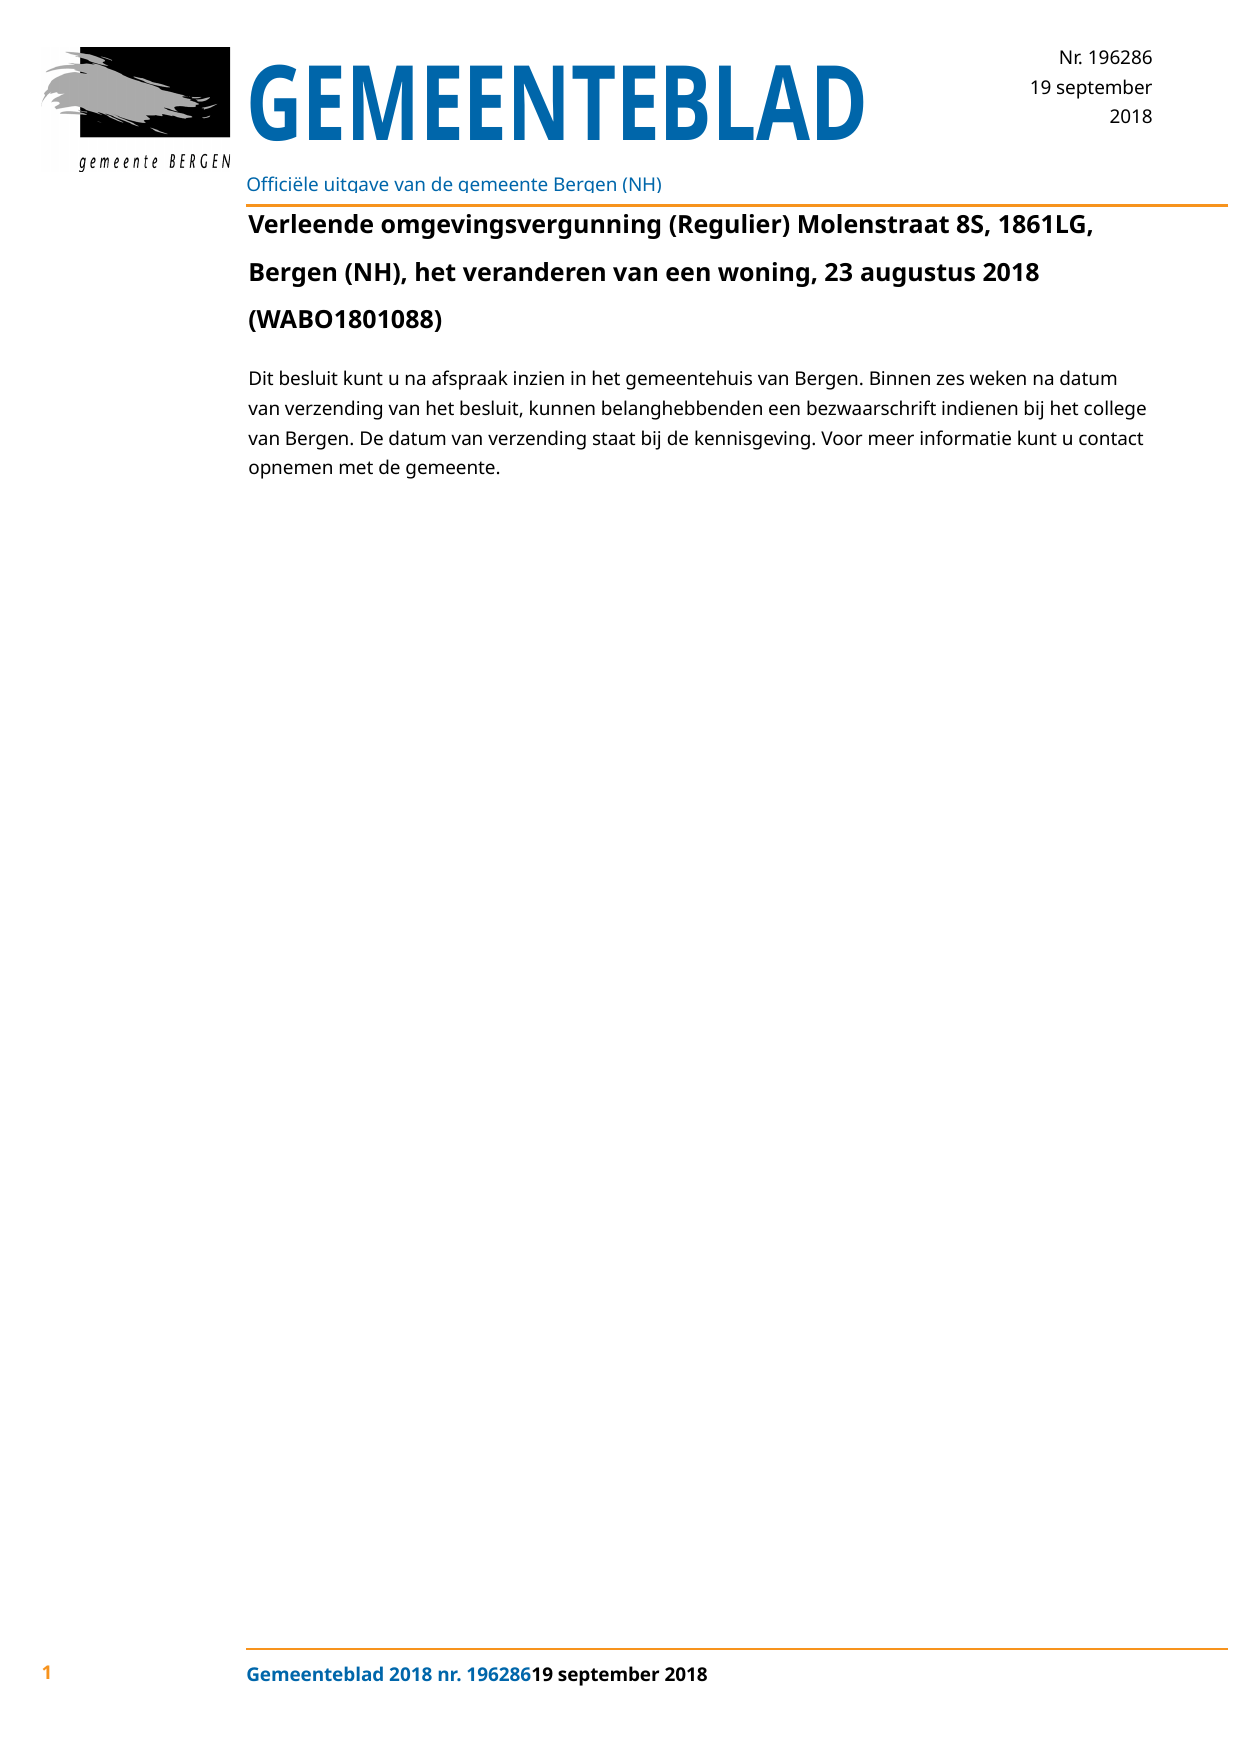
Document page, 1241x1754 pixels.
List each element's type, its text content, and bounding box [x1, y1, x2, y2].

text Dit besluit kunt u na afspraak inzien in het gemeentehuis van Bergen. Binnen zes weken na datum van verzending van het besluit, kunnen belanghebbenden een bezwaarschrift indienen bij het college van Bergen. De datum van verzending staat bij de kennisgeving. Voor meer informatie kunt u contact opnemen met de gemeente. [248, 366, 1152, 480]
picture [41, 47, 231, 172]
text Verleende omgevingsvergunning (Regulier) Molenstraat 8S, 1861LG, Bergen (NH), het veranderen van een woning, 23 augustus 2018 (WABO1801088) [248, 207, 1152, 336]
